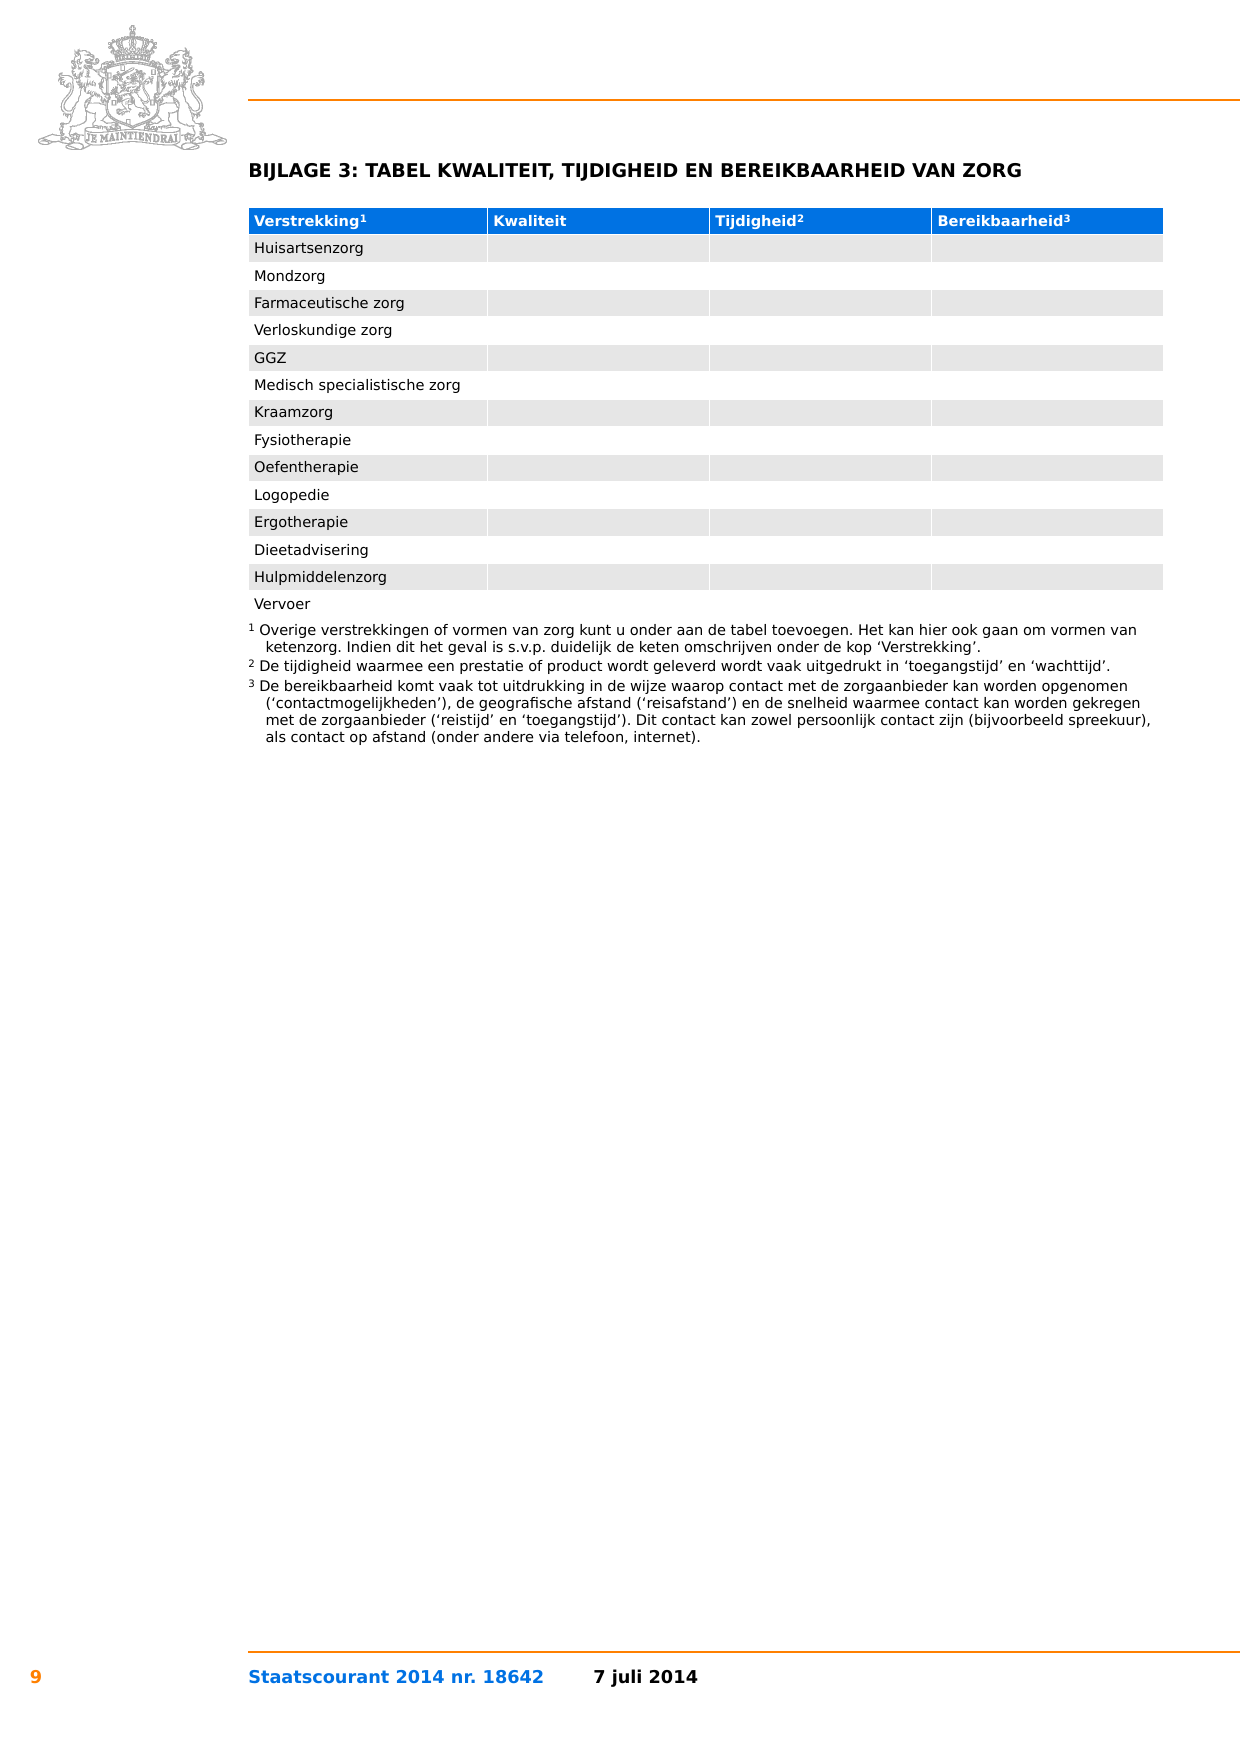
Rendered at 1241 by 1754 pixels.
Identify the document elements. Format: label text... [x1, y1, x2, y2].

table_cell 1 Overige verstrekkingen of vormen van zorg kunt u onder aan de tabel toevoegen. Het kan hier ook gaan om vormen van ketenzorg. Indien dit het geval is s.v.p. duidelijk de keten omschrijven onder de kop ‘Verstrekking’. 2 De tijdigheid waarmee een prestatie of product wordt geleverd wordt vaak uitgedrukt in ‘toegangstijd’ en ‘wachttijd’. 3 De bereikbaarheid komt vaak tot uitdrukking in de wijze waarop contact met de zorgaanbieder kan worden opgenomen (‘contactmogelijkheden’), de geografische afstand (‘reisafstand’) en de snelheid waarmee contact kan worden gekregen met de zorgaanbieder (‘reistijd’ en ‘toegangstijd’). Dit contact kan zowel persoonlijk contact zijn (bijvoorbeeld spreekuur), als contact op afstand (onder andere via telefoon, internet). [248, 619, 1163, 746]
table_cell [932, 318, 1163, 344]
table_cell [488, 263, 709, 289]
table_cell Vervoer [249, 591, 487, 618]
table_cell [932, 455, 1163, 481]
table_cell [710, 372, 931, 399]
table_cell [488, 290, 709, 316]
table_cell [488, 427, 709, 453]
table_cell Farmaceutische zorg [249, 290, 487, 316]
table_header Bereikbaarheid3 [932, 208, 1163, 234]
table_cell [710, 482, 931, 508]
table_cell [488, 235, 709, 262]
table_cell [932, 372, 1163, 399]
table_cell [932, 345, 1163, 371]
table_cell [932, 564, 1163, 590]
table_cell [710, 345, 931, 371]
table_cell [488, 591, 709, 618]
table_cell Fysiotherapie [249, 427, 487, 453]
table_cell [710, 537, 931, 563]
table_cell [932, 591, 1163, 618]
subtitle BIJLAGE 3: TABEL KWALITEIT, TIJDIGHEID EN BEREIKBAARHEID VAN ZORG [248, 160, 1163, 182]
table_cell [488, 537, 709, 563]
table_cell [710, 263, 931, 289]
table_cell [710, 455, 931, 481]
table_cell Kraamzorg [249, 400, 487, 426]
table_cell [710, 427, 931, 453]
table_cell GGZ [249, 345, 487, 371]
table_cell [488, 400, 709, 426]
table_cell [488, 509, 709, 536]
table_cell [932, 427, 1163, 453]
table_cell [932, 537, 1163, 563]
picture [38, 25, 227, 150]
table_cell [932, 509, 1163, 536]
table_cell [488, 455, 709, 481]
table_cell Verloskundige zorg [249, 318, 487, 344]
table_cell [710, 591, 931, 618]
table_cell Medisch specialistische zorg [249, 372, 487, 399]
table_cell [488, 345, 709, 371]
table_cell Ergotherapie [249, 509, 487, 536]
table_cell [488, 564, 709, 590]
table_cell Huisartsenzorg [249, 235, 487, 262]
table_cell Logopedie [249, 482, 487, 508]
table_cell [932, 235, 1163, 262]
table_cell [488, 318, 709, 344]
table_header Kwaliteit [488, 208, 709, 234]
table_cell [932, 290, 1163, 316]
table_header Verstrekking1 [249, 208, 487, 234]
table_cell [488, 482, 709, 508]
table_cell [710, 318, 931, 344]
table_cell [710, 564, 931, 590]
table_cell [710, 235, 931, 262]
table_cell Hulpmiddelenzorg [249, 564, 487, 590]
table_cell Oefentherapie [249, 455, 487, 481]
table_cell [932, 482, 1163, 508]
table_cell [932, 400, 1163, 426]
table_header Tijdigheid2 [710, 208, 931, 234]
table_cell [488, 372, 709, 399]
table_cell Dieetadvisering [249, 537, 487, 563]
table_cell Mondzorg [249, 263, 487, 289]
table_cell [710, 290, 931, 316]
table_cell [710, 400, 931, 426]
table_cell [932, 263, 1163, 289]
table_cell [710, 509, 931, 536]
